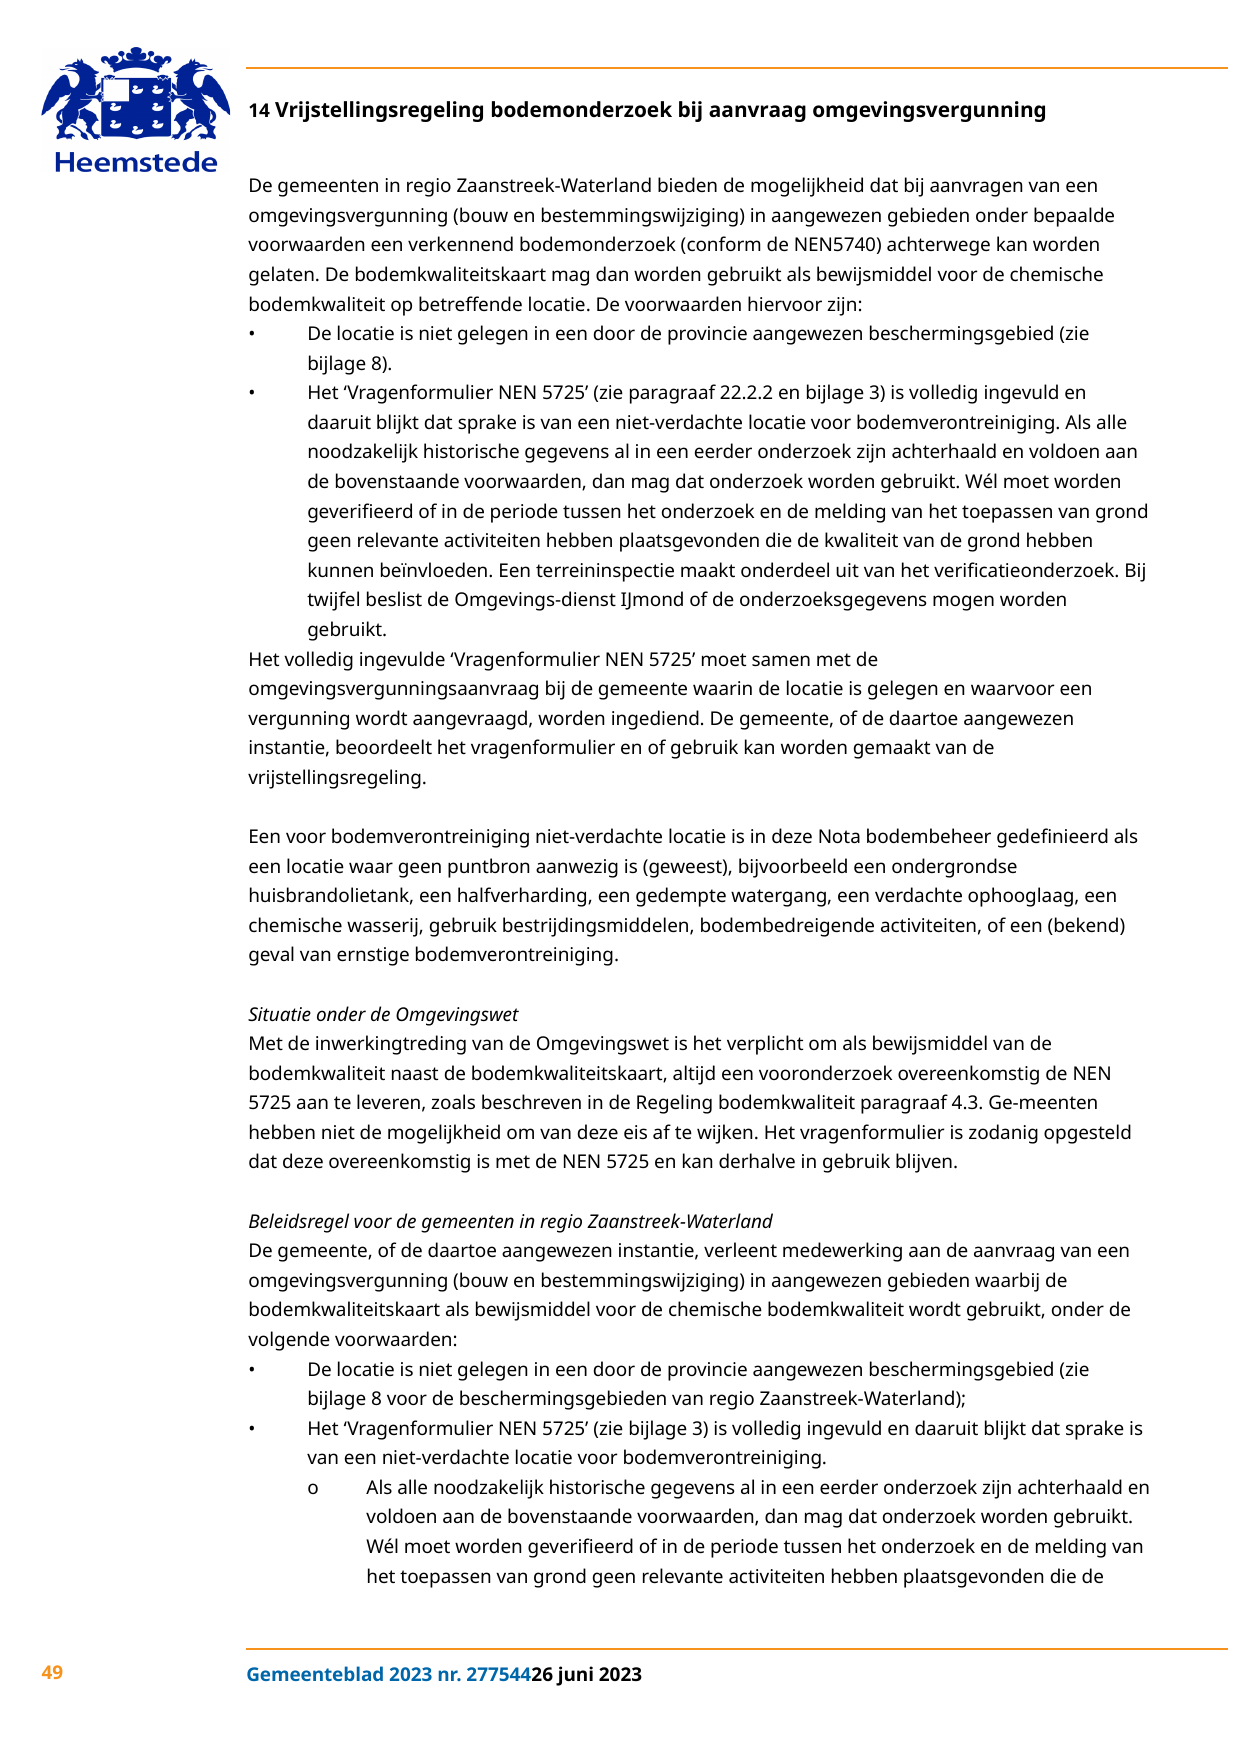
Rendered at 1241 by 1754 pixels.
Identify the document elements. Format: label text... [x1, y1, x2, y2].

text 14 Vrijstellingsregeling bodemonderzoek bij aanvraag omgevingsvergunning [248, 95, 1152, 123]
text Met de inwerkingtreding van de Omgevingswet is het verplicht om als bewijsmiddel van de bodemkwaliteit naast de bodemkwaliteitskaart, altijd een vooronderzoek overeenkomstig de NEN 5725 aan te leveren, zoals beschreven in de Regeling bodemkwaliteit paragraaf 4.3. Ge-meenten hebben niet de mogelijkheid om van deze eis af te wijken. Het vragenformulier is zodanig opgesteld dat deze overeenkomstig is met de NEN 5725 en kan derhalve in gebruik blijven. [248, 1030, 1152, 1174]
list Als alle noodzakelijk historische gegevens al in een eerder onderzoek zijn achterhaald en voldoen aan de bovenstaande voorwaarden, dan mag dat onderzoek worden gebruikt. Wél moet worden geverifieerd of in de periode tussen het onderzoek en de melding van het toepassen van grond geen relevante activiteiten hebben plaatsgevonden die de [307, 1474, 1152, 1589]
text Situatie onder de Omgevingswet [248, 1001, 1152, 1027]
picture [41, 47, 231, 172]
text Het volledig ingevulde ‘Vragenformulier NEN 5725’ moet samen met de omgevingsvergunningsaanvraag bij de gemeente waarin de locatie is gelegen en waarvoor een vergunning wordt aangevraagd, worden ingediend. De gemeente, of de daartoe aangewezen instantie, beoordeelt het vragenformulier en of gebruik kan worden gemaakt van de vrijstellingsregeling. [248, 646, 1152, 790]
list Het ‘Vragenformulier NEN 5725’ (zie bijlage 3) is volledig ingevuld en daaruit blijkt dat sprake is van een niet-verdachte locatie voor bodemverontreiniging. [248, 1415, 1152, 1470]
list Het ‘Vragenformulier NEN 5725’ (zie paragraaf 22.2.2 en bijlage 3) is volledig ingevuld en daaruit blijkt dat sprake is van een niet-verdachte locatie voor bodemverontreiniging. Als alle noodzakelijk historische gegevens al in een eerder onderzoek zijn achterhaald en voldoen aan de bovenstaande voorwaarden, dan mag dat onderzoek worden gebruikt. Wél moet worden geverifieerd of in de periode tussen het onderzoek en de melding van het toepassen van grond geen relevante activiteiten hebben plaatsgevonden die de kwaliteit van de grond hebben kunnen beïnvloeden. Een terreininspectie maakt onderdeel uit van het verificatieonderzoek. Bij twijfel beslist de Omgevings-dienst IJmond of de onderzoeksgegevens mogen worden gebruikt. [248, 379, 1152, 642]
text De gemeenten in regio Zaanstreek-Waterland bieden de mogelijkheid dat bij aanvragen van een omgevingsvergunning (bouw en bestemmingswijziging) in aangewezen gebieden onder bepaalde voorwaarden een verkennend bodemonderzoek (conform de NEN5740) achterwege kan worden gelaten. De bodemkwaliteitskaart mag dan worden gebruikt als bewijsmiddel voor de chemische bodemkwaliteit op betreffende locatie. De voorwaarden hiervoor zijn: [248, 172, 1152, 317]
list De locatie is niet gelegen in een door de provincie aangewezen beschermingsgebied (zie bijlage 8 voor de beschermingsgebieden van regio Zaanstreek-Waterland); [248, 1356, 1152, 1411]
text Beleidsregel voor de gemeenten in regio Zaanstreek-Waterland [248, 1208, 1152, 1234]
text Een voor bodemverontreiniging niet-verdachte locatie is in deze Nota bodembeheer gedefinieerd als een locatie waar geen puntbron aanwezig is (geweest), bijvoorbeeld een ondergrondse huisbrandolietank, een halfverharding, een gedempte watergang, een verdachte ophooglaag, een chemische wasserij, gebruik bestrijdingsmiddelen, bodembedreigende activiteiten, of een (bekend) geval van ernstige bodemverontreiniging. [248, 823, 1152, 967]
list De locatie is niet gelegen in een door de provincie aangewezen beschermingsgebied (zie bijlage 8). [248, 320, 1152, 376]
text De gemeente, of de daartoe aangewezen instantie, verleent medewerking aan de aanvraag van een omgevingsvergunning (bouw en bestemmingswijziging) in aangewezen gebieden waarbij de bodemkwaliteitskaart als bewijsmiddel voor de chemische bodemkwaliteit wordt gebruikt, onder de volgende voorwaarden: [248, 1237, 1152, 1352]
